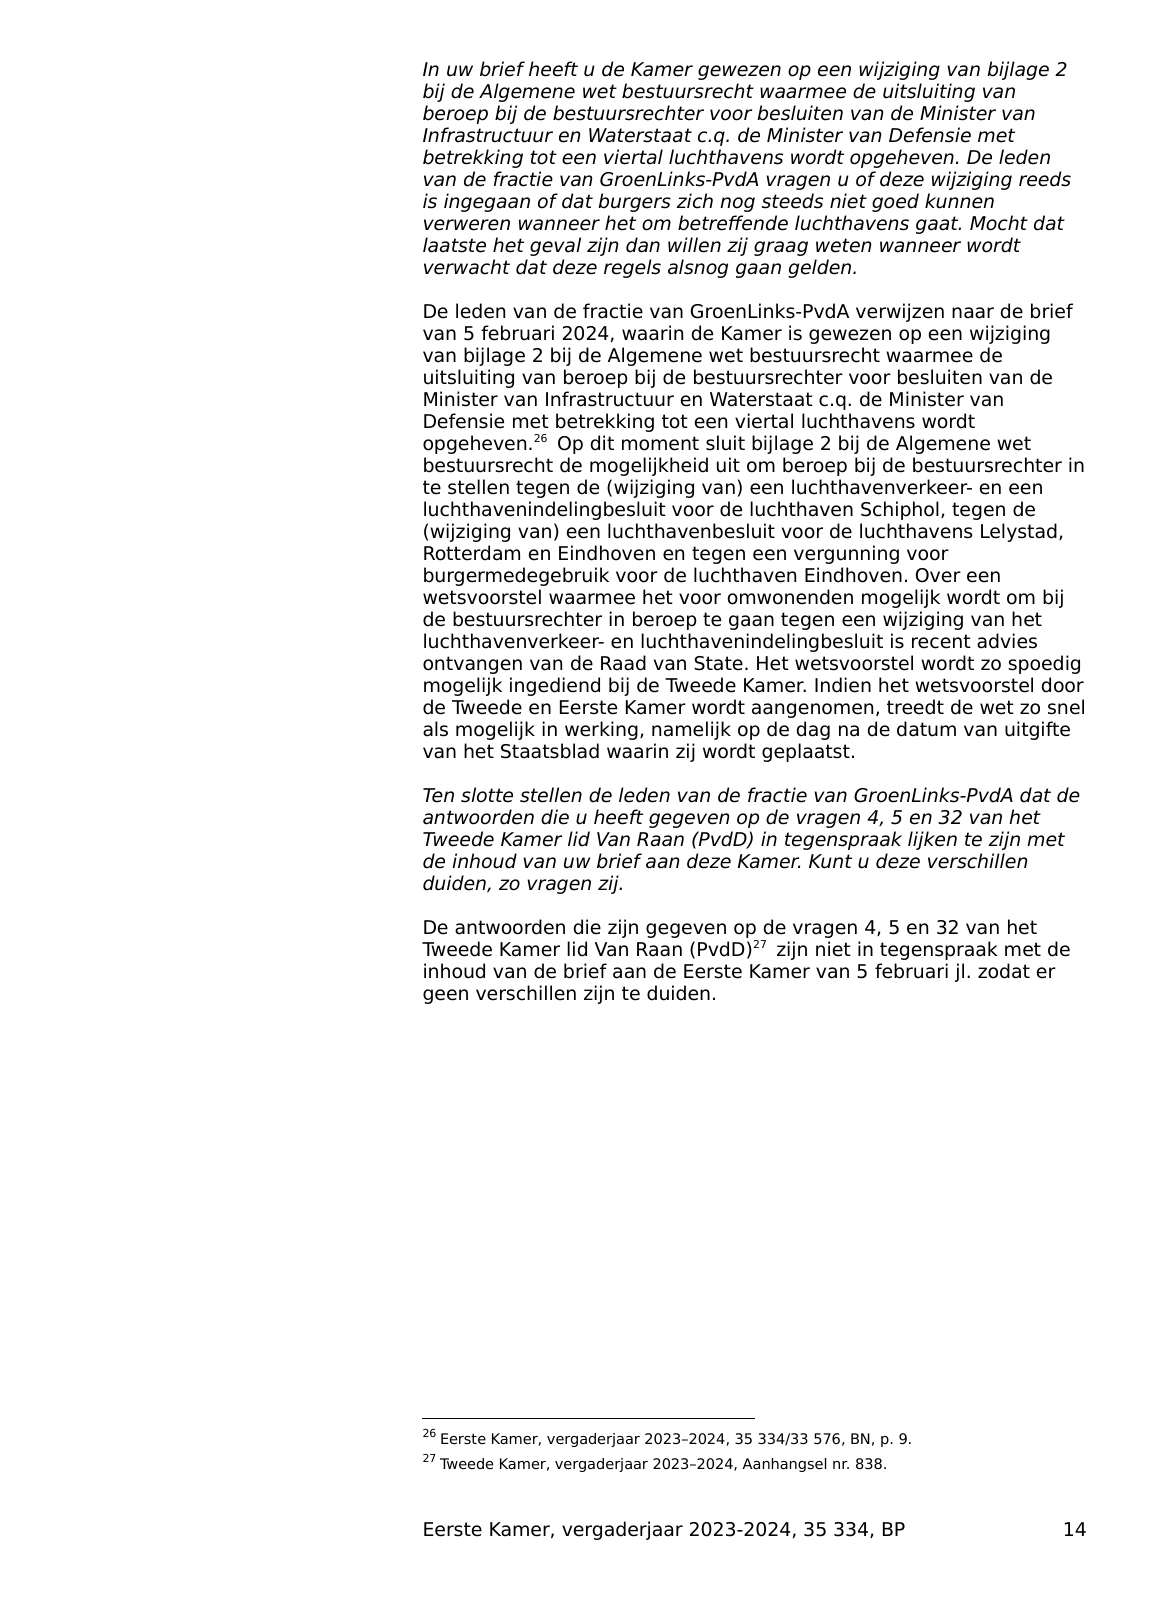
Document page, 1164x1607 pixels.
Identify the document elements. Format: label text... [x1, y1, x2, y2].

text In uw brief heeft u de Kamer gewezen op een wijziging van bijlage 2 bij de Algemene wet bestuursrecht waarmee de uitsluiting van beroep bij de bestuursrechter voor besluiten van de Minister van Infrastructuur en Waterstaat c.q. de Minister van Defensie met betrekking tot een viertal luchthavens wordt opgeheven. De leden van de fractie van GroenLinks-PvdA vragen u of deze wijziging reeds is ingegaan of dat burgers zich nog steeds niet goed kunnen verweren wanneer het om betreffende luchthavens gaat. Mocht dat laatste het geval zijn dan willen zij graag weten wanneer wordt verwacht dat deze regels alsnog gaan gelden. [422, 59, 1087, 279]
text Eerste Kamer, vergaderjaar 2023–2024, 35 334/33 576, BN, p. 9. [422, 1427, 1087, 1449]
text Tweede Kamer, vergaderjaar 2023–2024, Aanhangsel nr. 838. [422, 1452, 1087, 1474]
text Ten slotte stellen de leden van de fractie van GroenLinks-PvdA dat de antwoorden die u heeft gegeven op de vragen 4, 5 en 32 van het Tweede Kamer lid Van Raan (PvdD) in tegenspraak lijken te zijn met de inhoud van uw brief aan deze Kamer. Kunt u deze verschillen duiden, zo vragen zij. [422, 785, 1087, 895]
text De leden van de fractie van GroenLinks-PvdA verwijzen naar de brief van 5 februari 2024, waarin de Kamer is gewezen op een wijziging van bijlage 2 bij de Algemene wet bestuursrecht waarmee de uitsluiting van beroep bij de bestuursrechter voor besluiten van de Minister van Infrastructuur en Waterstaat c.q. de Minister van Defensie met betrekking tot een viertal luchthavens wordt opgeheven. Op dit moment sluit bijlage 2 bij de Algemene wet bestuursrecht de mogelijkheid uit om beroep bij de bestuursrechter in te stellen tegen de (wijziging van) een luchthavenverkeer- en een luchthavenindelingbesluit voor de luchthaven Schiphol, tegen de (wijziging van) een luchthavenbesluit voor de luchthavens Lelystad, Rotterdam en Eindhoven en tegen een vergunning voor burgermedegebruik voor de luchthaven Eindhoven. Over een wetsvoorstel waarmee het voor omwonenden mogelijk wordt om bij de bestuursrechter in beroep te gaan tegen een wijziging van het luchthavenverkeer- en luchthavenindelingbesluit is recent advies ontvangen van de Raad van State. Het wetsvoorstel wordt zo spoedig mogelijk ingediend bij de Tweede Kamer. Indien het wetsvoorstel door de Tweede en Eerste Kamer wordt aangenomen, treedt de wet zo snel als mogelijk in werking, namelijk op de dag na de datum van uitgifte van het Staatsblad waarin zij wordt geplaatst. [422, 301, 1087, 763]
text De antwoorden die zijn gegeven op de vragen 4, 5 en 32 van het Tweede Kamer lid Van Raan (PvdD) zijn niet in tegenspraak met de inhoud van de brief aan de Eerste Kamer van 5 februari jl. zodat er geen verschillen zijn te duiden. [422, 917, 1087, 1005]
